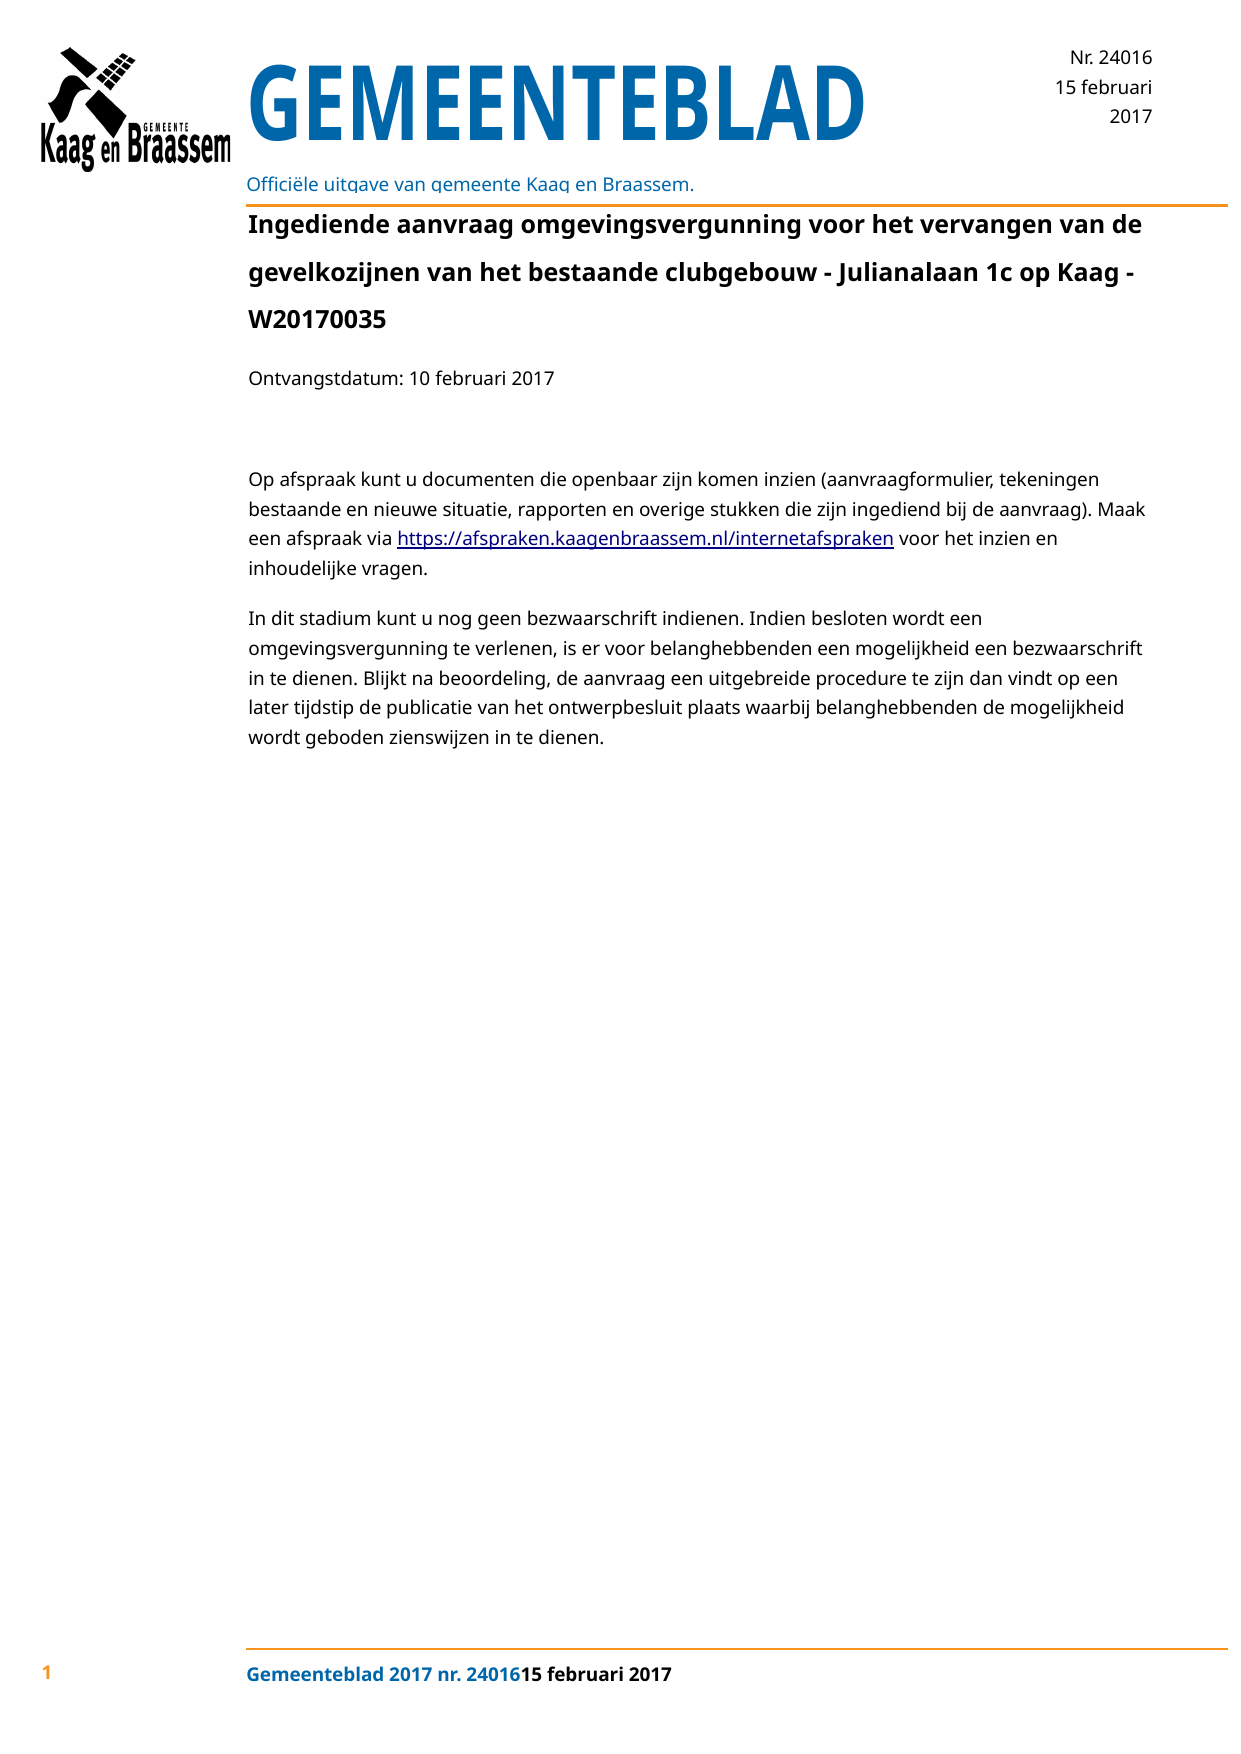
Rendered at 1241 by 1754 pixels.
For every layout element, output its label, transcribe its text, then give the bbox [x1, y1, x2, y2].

text Ontvangstdatum: 10 februari 2017 [248, 366, 1152, 391]
text In dit stadium kunt u nog geen bezwaarschrift indienen. Indien besloten wordt een omgevingsvergunning te verlenen, is er voor belanghebbenden een mogelijkheid een bezwaarschrift in te dienen. Blijkt na beoordeling, de aanvraag een uitgebreide procedure te zijn dan vindt op een later tijdstip de publicatie van het ontwerpbesluit plaats waarbij belanghebbenden de mogelijkheid wordt geboden zienswijzen in te dienen. [248, 606, 1152, 749]
text Op afspraak kunt u documenten die openbaar zijn komen inzien (aanvraagformulier, tekeningen bestaande en nieuwe situatie, rapporten en overige stukken die zijn ingediend bij de aanvraag). Maak een afspraak via https://afspraken.kaagenbraassem.nl/internetafspraken voor het inzien en inhoudelijke vragen. [248, 466, 1152, 581]
picture [41, 47, 231, 172]
text Ingediende aanvraag omgevingsvergunning voor het vervangen van de gevelkozijnen van het bestaande clubgebouw - Julianalaan 1c op Kaag - W20170035 [248, 207, 1152, 336]
